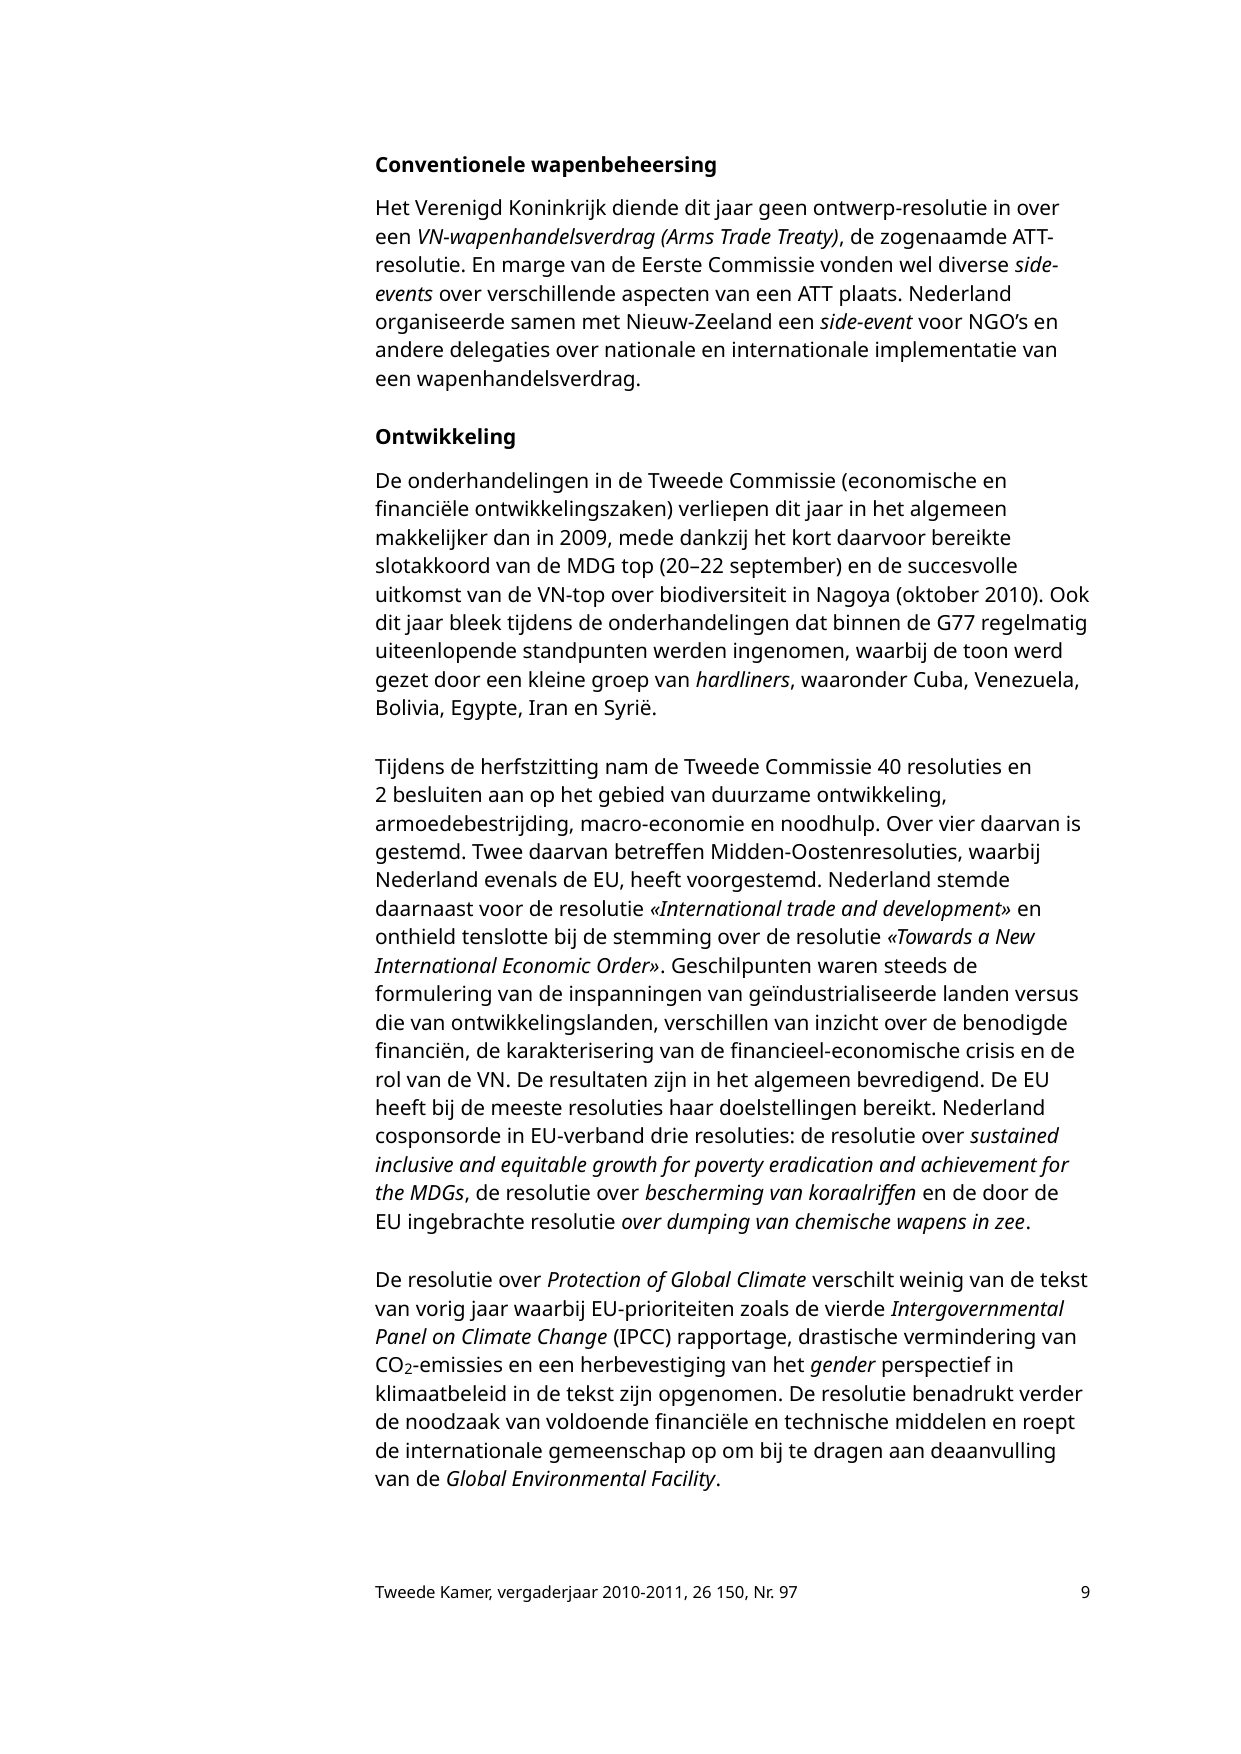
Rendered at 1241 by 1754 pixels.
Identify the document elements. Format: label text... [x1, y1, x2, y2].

text Conventionele wapenbeheersing [375, 150, 1090, 178]
text Tijdens de herfstzitting nam de Tweede Commissie 40 resoluties en 2 besluiten aan op het gebied van duurzame ontwikkeling, armoedebestrijding, macro-economie en noodhulp. Over vier daarvan is gestemd. Twee daarvan betreffen Midden-Oostenresoluties, waarbij Nederland evenals de EU, heeft voorgestemd. Nederland stemde daarnaast voor de resolutie «International trade and development» en onthield tenslotte bij de stemming over de resolutie «Towards a New International Economic Order». Geschilpunten waren steeds de formulering van de inspanningen van geïndustrialiseerde landen versus die van ontwikkelingslanden, verschillen van inzicht over de benodigde financiën, de karakterisering van de financieel-economische crisis en de rol van de VN. De resultaten zijn in het algemeen bevredigend. De EU heeft bij de meeste resoluties haar doelstellingen bereikt. Nederland cosponsorde in EU-verband drie resoluties: de resolutie over sustained inclusive and equitable growth for poverty eradication and achievement for the MDGs, de resolutie over bescherming van koraalriffen en de door de EU ingebrachte resolutie over dumping van chemische wapens in zee. [375, 752, 1090, 1235]
text De onderhandelingen in de Tweede Commissie (economische en financiële ontwikkelingszaken) verliepen dit jaar in het algemeen makkelijker dan in 2009, mede dankzij het kort daarvoor bereikte slotakkoord van de MDG top (20–22 september) en de succesvolle uitkomst van de VN-top over biodiversiteit in Nagoya (oktober 2010). Ook dit jaar bleek tijdens de onderhandelingen dat binnen de G77 regelmatig uiteenlopende standpunten werden ingenomen, waarbij de toon werd gezet door een kleine groep van hardliners, waaronder Cuba, Venezuela, Bolivia, Egypte, Iran en Syrië. [375, 466, 1090, 722]
text Het Verenigd Koninkrijk diende dit jaar geen ontwerp-resolutie in over een VN-wapenhandelsverdrag (Arms Trade Treaty), de zogenaamde ATT-resolutie. En marge van de Eerste Commissie vonden wel diverse side-events over verschillende aspecten van een ATT plaats. Nederland organiseerde samen met Nieuw-Zeeland een side-event voor NGO’s en andere delegaties over nationale en internationale implementatie van een wapenhandelsverdrag. [375, 193, 1090, 392]
text Ontwikkeling [375, 422, 1090, 451]
text De resolutie over Protection of Global Climate verschilt weinig van de tekst van vorig jaar waarbij EU-prioriteiten zoals de vierde Intergovernmental Panel on Climate Change (IPCC) rapportage, drastische vermindering van CO2-emissies en een herbevestiging van het gender perspectief in klimaatbeleid in de tekst zijn opgenomen. De resolutie benadrukt verder de noodzaak van voldoende financiële en technische middelen en roept de internationale gemeenschap op om bij te dragen aan deaanvulling van de Global Environmental Facility. [375, 1265, 1090, 1493]
